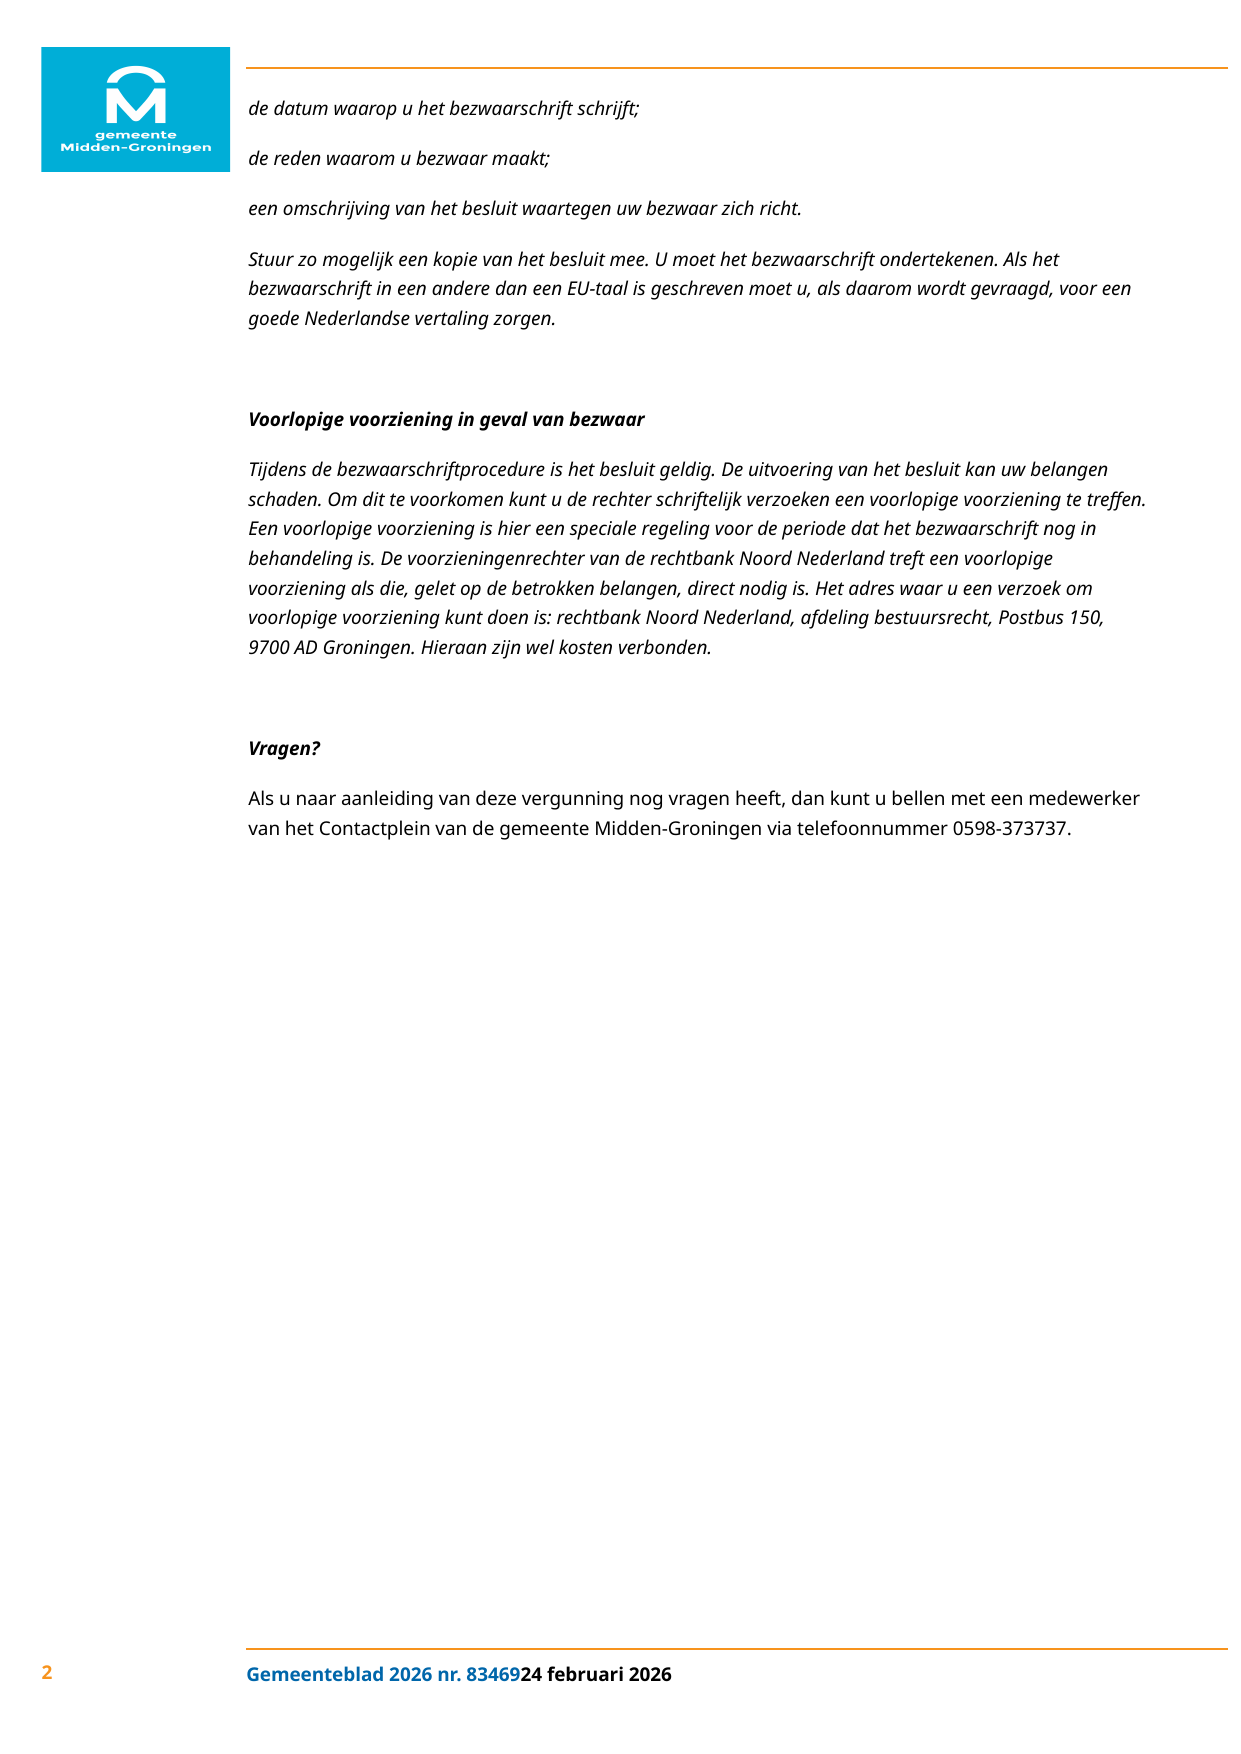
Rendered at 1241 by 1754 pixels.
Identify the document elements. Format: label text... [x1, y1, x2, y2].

text Stuur zo mogelijk een kopie van het besluit mee. U moet het bezwaarschrift ondertekenen. Als het bezwaarschrift in een andere dan een EU-taal is geschreven moet u, als daarom wordt gevraagd, voor een goede Nederlandse vertaling zorgen. [248, 246, 1152, 331]
picture [184, 146, 190, 153]
text Tijdens de bezwaarschriftprocedure is het besluit geldig. De uitvoering van het besluit kan uw belangen schaden. Om dit te voorkomen kunt u de rechter schriftelijk verzoeken een voorlopige voorziening te treffen. Een voorlopige voorziening is hier een speciale regeling voor de periode dat het bezwaarschrift nog in behandeling is. De voorzieningenrechter van de rechtbank Noord Nederland treft een voorlopige voorziening als die, gelet op de betrokken belangen, direct nodig is. Het adres waar u een verzoek om voorlopige voorziening kunt doen is: rechtbank Noord Nederland, afdeling bestuursrecht, Postbus 150, 9700 AD Groningen. Hieraan zijn wel kosten verbonden. [248, 456, 1152, 660]
text de reden waarom u bezwaar maakt; [248, 145, 1152, 171]
text een omschrijving van het besluit waartegen uw bezwaar zich richt. [248, 196, 1152, 221]
text Als u naar aanleiding van deze vergunning nog vragen heeft, dan kunt u bellen met een medewerker van het Contactplein van de gemeente Midden-Groningen via telefoonnummer 0598-373737. [248, 785, 1152, 841]
picture [108, 66, 164, 82]
text de datum waarop u het bezwaarschrift schrijft; [248, 95, 1152, 121]
picture [107, 89, 165, 122]
text Voorlopige voorziening in geval van bezwaar [248, 406, 1152, 432]
text Vragen? [248, 735, 1152, 761]
